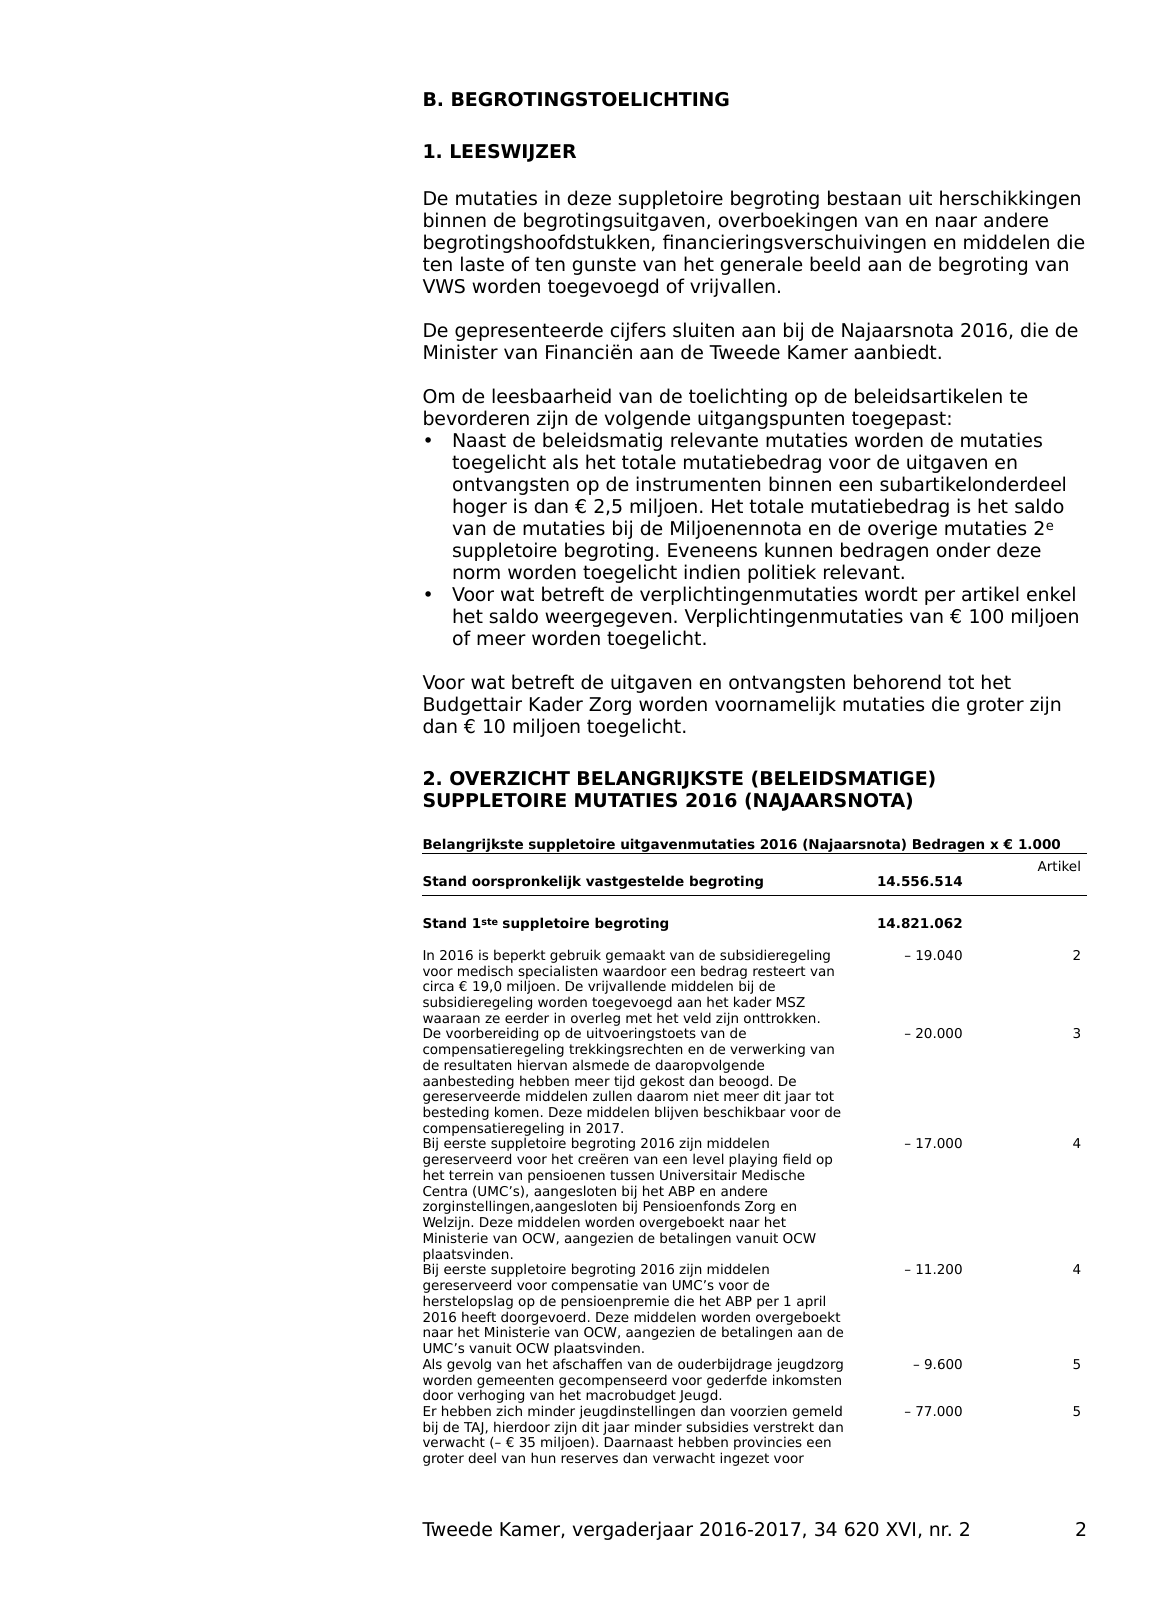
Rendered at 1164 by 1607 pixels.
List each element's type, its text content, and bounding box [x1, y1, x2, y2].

table_cell De voorbereiding op de uitvoeringstoets van de compensatieregeling trekkingsrechten en de verwerking van de resultaten hiervan alsmede de daaropvolgende aanbesteding hebben meer tijd gekost dan beoogd. De gereserveerde middelen zullen daarom niet meer dit jaar tot besteding komen. Deze middelen blijven beschikbaar voor de compensatieregeling in 2017. [422, 1026, 850, 1136]
table_cell [969, 896, 1087, 916]
table_cell In 2016 is beperkt gebruik gemaakt van de subsidieregeling voor medisch specialisten waardoor een bedrag resteert van circa € 19,0 miljoen. De vrijvallende middelen bij de subsidieregeling worden toegevoegd aan het kader MSZ waaraan ze eerder in overleg met het veld zijn onttrokken. [422, 948, 850, 1026]
table_cell 4 [969, 1262, 1087, 1357]
table_cell 5 [969, 1357, 1087, 1404]
table_cell 14.556.514 [850, 874, 968, 895]
table_cell 3 [969, 1026, 1087, 1136]
table_cell Bij eerste suppletoire begroting 2016 zijn middelen gereserveerd voor het creëren van een level playing field op het terrein van pensioenen tussen Universitair Medische Centra (UMC’s), aangesloten bij het ABP en andere zorginstellingen,aangesloten bij Pensioenfonds Zorg en Welzijn. Deze middelen worden overgeboekt naar het Ministerie van OCW, aangezien de betalingen vanuit OCW plaatsvinden. [422, 1136, 850, 1262]
table_cell – 17.000 [850, 1136, 968, 1262]
table_cell 4 [969, 1136, 1087, 1262]
table_cell Als gevolg van het afschaffen van de ouderbijdrage jeugdzorg worden gemeenten gecompenseerd voor gederfde inkomsten door verhoging van het macrobudget Jeugd. [422, 1357, 850, 1404]
text Om de leesbaarheid van de toelichting op de beleidsartikelen te bevorderen zijn de volgende uitgangspunten toegepast: [422, 386, 1087, 430]
table_cell – 77.000 [850, 1404, 968, 1467]
table_cell Stand oorspronkelijk vastgestelde begroting [422, 874, 850, 895]
table_cell [969, 916, 1087, 932]
table_cell 14.821.062 [850, 916, 968, 932]
table_cell – 19.040 [850, 948, 968, 1026]
text • Naast de beleidsmatig relevante mutaties worden de mutaties toegelicht als het totale mutatiebedrag voor de uitgaven en ontvangsten op de instrumenten binnen een subartikelonderdeel hoger is dan € 2,5 miljoen. Het totale mutatiebedrag is het saldo van de mutaties bij de Miljoenennota en de overige mutaties 2e suppletoire begroting. Eveneens kunnen bedragen onder deze norm worden toegelicht indien politiek relevant. [422, 430, 1087, 584]
subtitle 2. OVERZICHT BELANGRIJKSTE (BELEIDSMATIGE) SUPPLETOIRE MUTATIES 2016 (NAJAARSNOTA) [422, 768, 1087, 812]
table_cell – 11.200 [850, 1262, 968, 1357]
table_cell 2 [969, 948, 1087, 1026]
subtitle B. BEGROTINGSTOELICHTING [422, 89, 1087, 111]
text Voor wat betreft de uitgaven en ontvangsten behorend tot het Budgettair Kader Zorg worden voornamelijk mutaties die groter zijn dan € 10 miljoen toegelicht. [422, 672, 1087, 738]
text • Voor wat betreft de verplichtingenmutaties wordt per artikel enkel het saldo weergegeven. Verplichtingenmutaties van € 100 miljoen of meer worden toegelicht. [422, 584, 1087, 650]
table_cell [422, 932, 850, 948]
text De mutaties in deze suppletoire begroting bestaan uit herschikkingen binnen de begrotingsuitgaven, overboekingen van en naar andere begrotingshoofdstukken, financieringsverschuivingen en middelen die ten laste of ten gunste van het generale beeld aan de begroting van VWS worden toegevoegd of vrijvallen. [422, 188, 1087, 298]
table_cell – 20.000 [850, 1026, 968, 1136]
table_cell 5 [969, 1404, 1087, 1467]
table_cell [850, 854, 968, 874]
table_cell [850, 932, 968, 948]
subtitle 1. LEESWIJZER [422, 141, 1087, 163]
table_cell Bij eerste suppletoire begroting 2016 zijn middelen gereserveerd voor compensatie van UMC’s voor de herstelopslag op de pensioenpremie die het ABP per 1 april 2016 heeft doorgevoerd. Deze middelen worden overgeboekt naar het Ministerie van OCW, aangezien de betalingen aan de UMC’s vanuit OCW plaatsvinden. [422, 1262, 850, 1357]
text De gepresenteerde cijfers sluiten aan bij de Najaarsnota 2016, die de Minister van Financiën aan de Tweede Kamer aanbiedt. [422, 320, 1087, 364]
table_cell [422, 854, 850, 874]
table_cell [422, 896, 850, 916]
table_cell Artikel [969, 854, 1087, 874]
table_cell Stand 1ste suppletoire begroting [422, 916, 850, 932]
table_cell [969, 874, 1087, 895]
table_cell Er hebben zich minder jeugdinstellingen dan voorzien gemeld bij de TAJ, hierdoor zijn dit jaar minder subsidies verstrekt dan verwacht (– € 35 miljoen). Daarnaast hebben provincies een groter deel van hun reserves dan verwacht ingezet voor [422, 1404, 850, 1467]
table_cell [850, 896, 968, 916]
table_header Belangrijkste suppletoire uitgavenmutaties 2016 (Najaarsnota) Bedragen x € 1.000 [422, 837, 1087, 853]
table_cell [969, 932, 1087, 948]
table_cell – 9.600 [850, 1357, 968, 1404]
